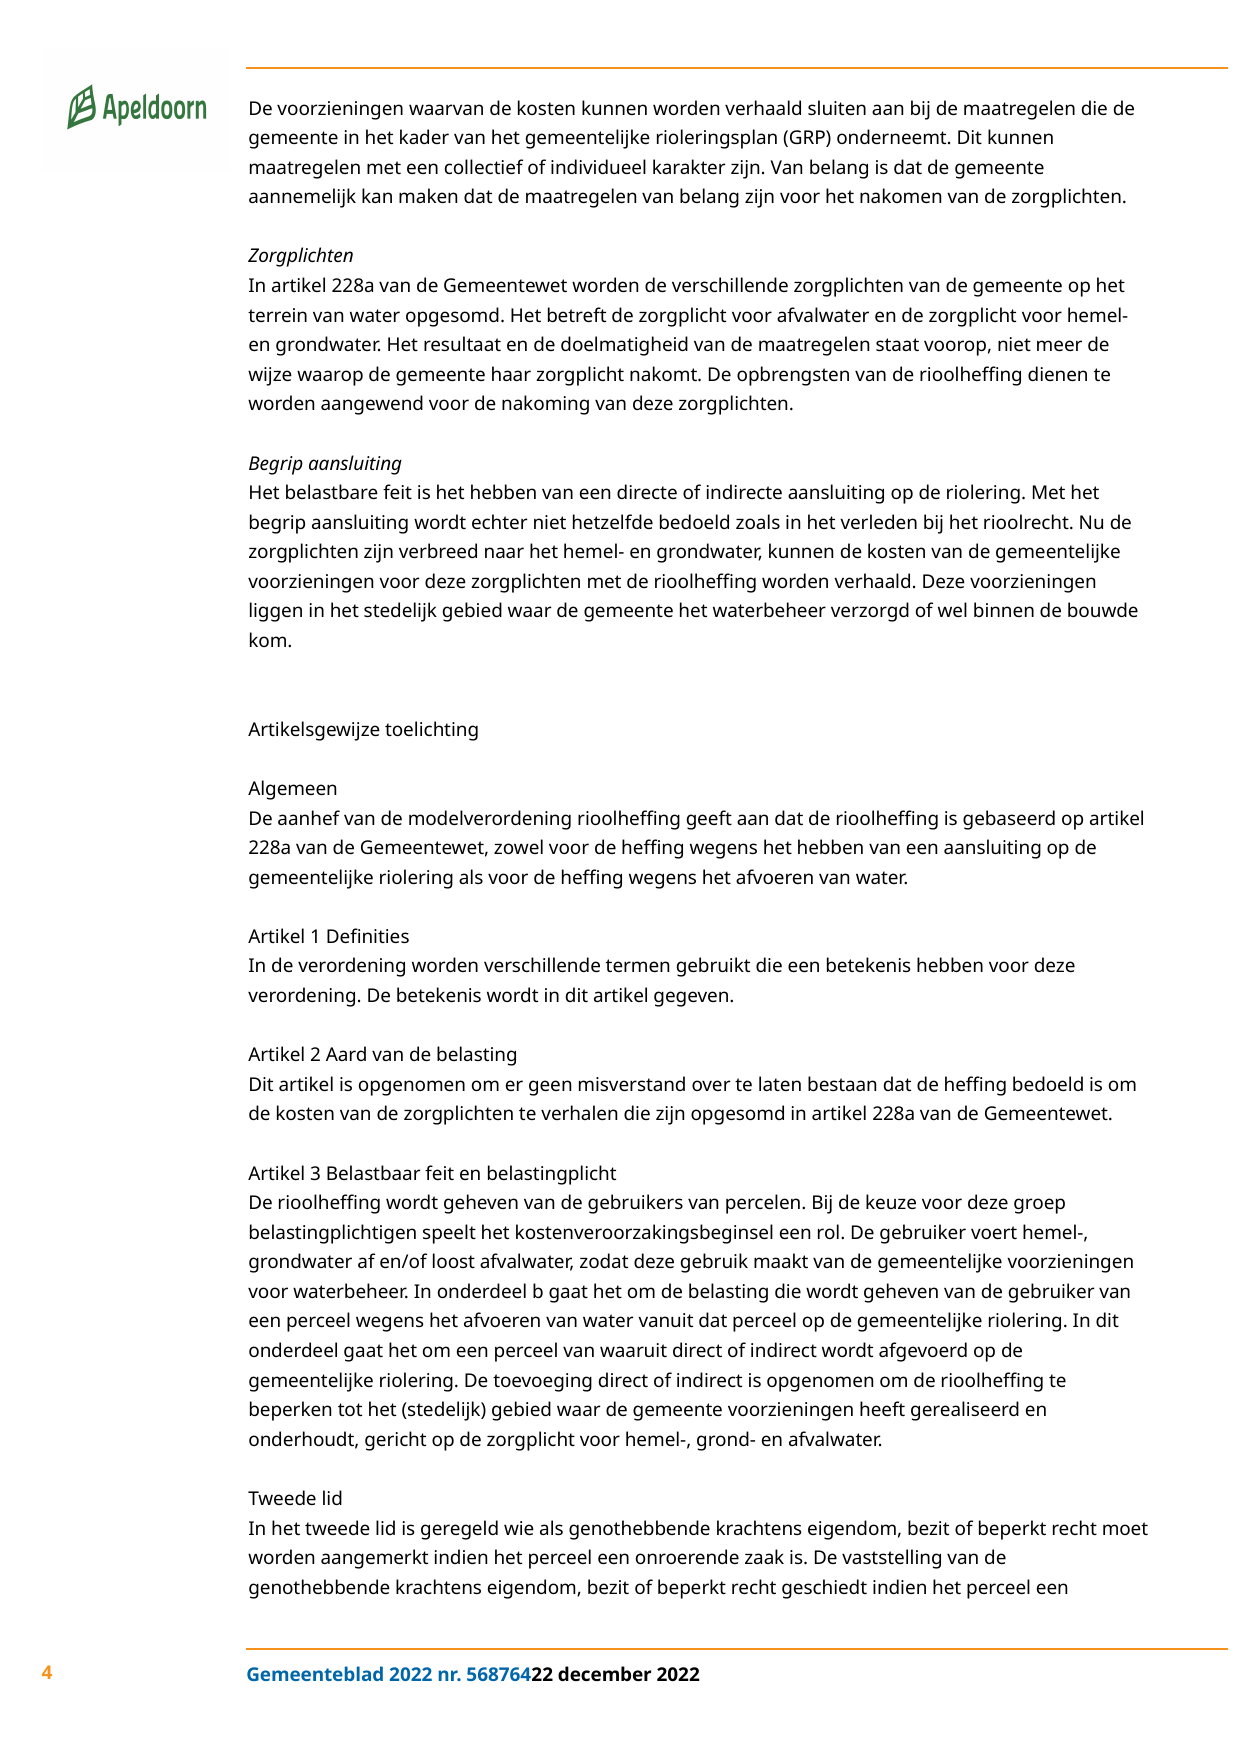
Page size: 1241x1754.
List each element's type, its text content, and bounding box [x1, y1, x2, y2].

text De rioolheffing wordt geheven van de gebruikers van percelen. Bij de keuze voor deze groep belastingplichtigen speelt het kostenveroorzakingsbeginsel een rol. De gebruiker voert hemel-, grondwater af en/of loost afvalwater, zodat deze gebruik maakt van de gemeentelijke voorzieningen voor waterbeheer. In onderdeel b gaat het om de belasting die wordt geheven van de gebruiker van een perceel wegens het afvoeren van water vanuit dat perceel op de gemeentelijke riolering. In dit onderdeel gaat het om een perceel van waaruit direct of indirect wordt afgevoerd op de gemeentelijke riolering. De toevoeging direct of indirect is opgenomen om de rioolheffing te beperken tot het (stedelijk) gebied waar de gemeente voorzieningen heeft gerealiseerd en onderhoudt, gericht op de zorgplicht voor hemel-, grond- en afvalwater. [248, 1189, 1152, 1452]
text Artikelsgewijze toelichting [248, 716, 1152, 742]
text De voorzieningen waarvan de kosten kunnen worden verhaald sluiten aan bij de maatregelen die de gemeente in het kader van het gemeentelijke rioleringsplan (GRP) onderneemt. Dit kunnen maatregelen met een collectief of individueel karakter zijn. Van belang is dat de gemeente aannemelijk kan maken dat de maatregelen van belang zijn voor het nakomen van de zorgplichten. [248, 95, 1152, 209]
text In artikel 228a van de Gemeentewet worden de verschillende zorgplichten van de gemeente op het terrein van water opgesomd. Het betreft de zorgplicht voor afvalwater en de zorgplicht voor hemel- en grondwater. Het resultaat en de doelmatigheid van de maatregelen staat voorop, niet meer de wijze waarop de gemeente haar zorgplicht nakomt. De opbrengsten van de rioolheffing dienen te worden aangewend voor de nakoming van deze zorgplichten. [248, 272, 1152, 416]
text In het tweede lid is geregeld wie als genothebbende krachtens eigendom, bezit of beperkt recht moet worden aangemerkt indien het perceel een onroerende zaak is. De vaststelling van de genothebbende krachtens eigendom, bezit of beperkt recht geschiedt indien het perceel een [248, 1515, 1152, 1600]
text Tweede lid [248, 1485, 1152, 1511]
text Artikel 3 Belastbaar feit en belastingplicht [248, 1160, 1152, 1186]
picture [41, 47, 231, 172]
text Algemeen [248, 775, 1152, 801]
text In de verordening worden verschillende termen gebruikt die een betekenis hebben voor deze verordening. De betekenis wordt in dit artikel gegeven. [248, 953, 1152, 1008]
text Zorgplichten [248, 243, 1152, 268]
text Artikel 1 Definities [248, 923, 1152, 949]
text Begrip aansluiting [248, 450, 1152, 476]
text De aanhef van de modelverordening rioolheffing geeft aan dat de rioolheffing is gebaseerd op artikel 228a van de Gemeentewet, zowel voor de heffing wegens het hebben van een aansluiting op de gemeentelijke riolering als voor de heffing wegens het afvoeren van water. [248, 805, 1152, 890]
text Artikel 2 Aard van de belasting [248, 1041, 1152, 1067]
text Dit artikel is opgenomen om er geen misverstand over te laten bestaan dat de heffing bedoeld is om de kosten van de zorgplichten te verhalen die zijn opgesomd in artikel 228a van de Gemeentewet. [248, 1071, 1152, 1126]
text Het belastbare feit is het hebben van een directe of indirecte aansluiting op de riolering. Met het begrip aansluiting wordt echter niet hetzelfde bedoeld zoals in het verleden bij het rioolrecht. Nu de zorgplichten zijn verbreed naar het hemel- en grondwater, kunnen de kosten van de gemeentelijke voorzieningen voor deze zorgplichten met de rioolheffing worden verhaald. Deze voorzieningen liggen in het stedelijk gebied waar de gemeente het waterbeheer verzorgd of wel binnen de bouwde kom. [248, 479, 1152, 653]
